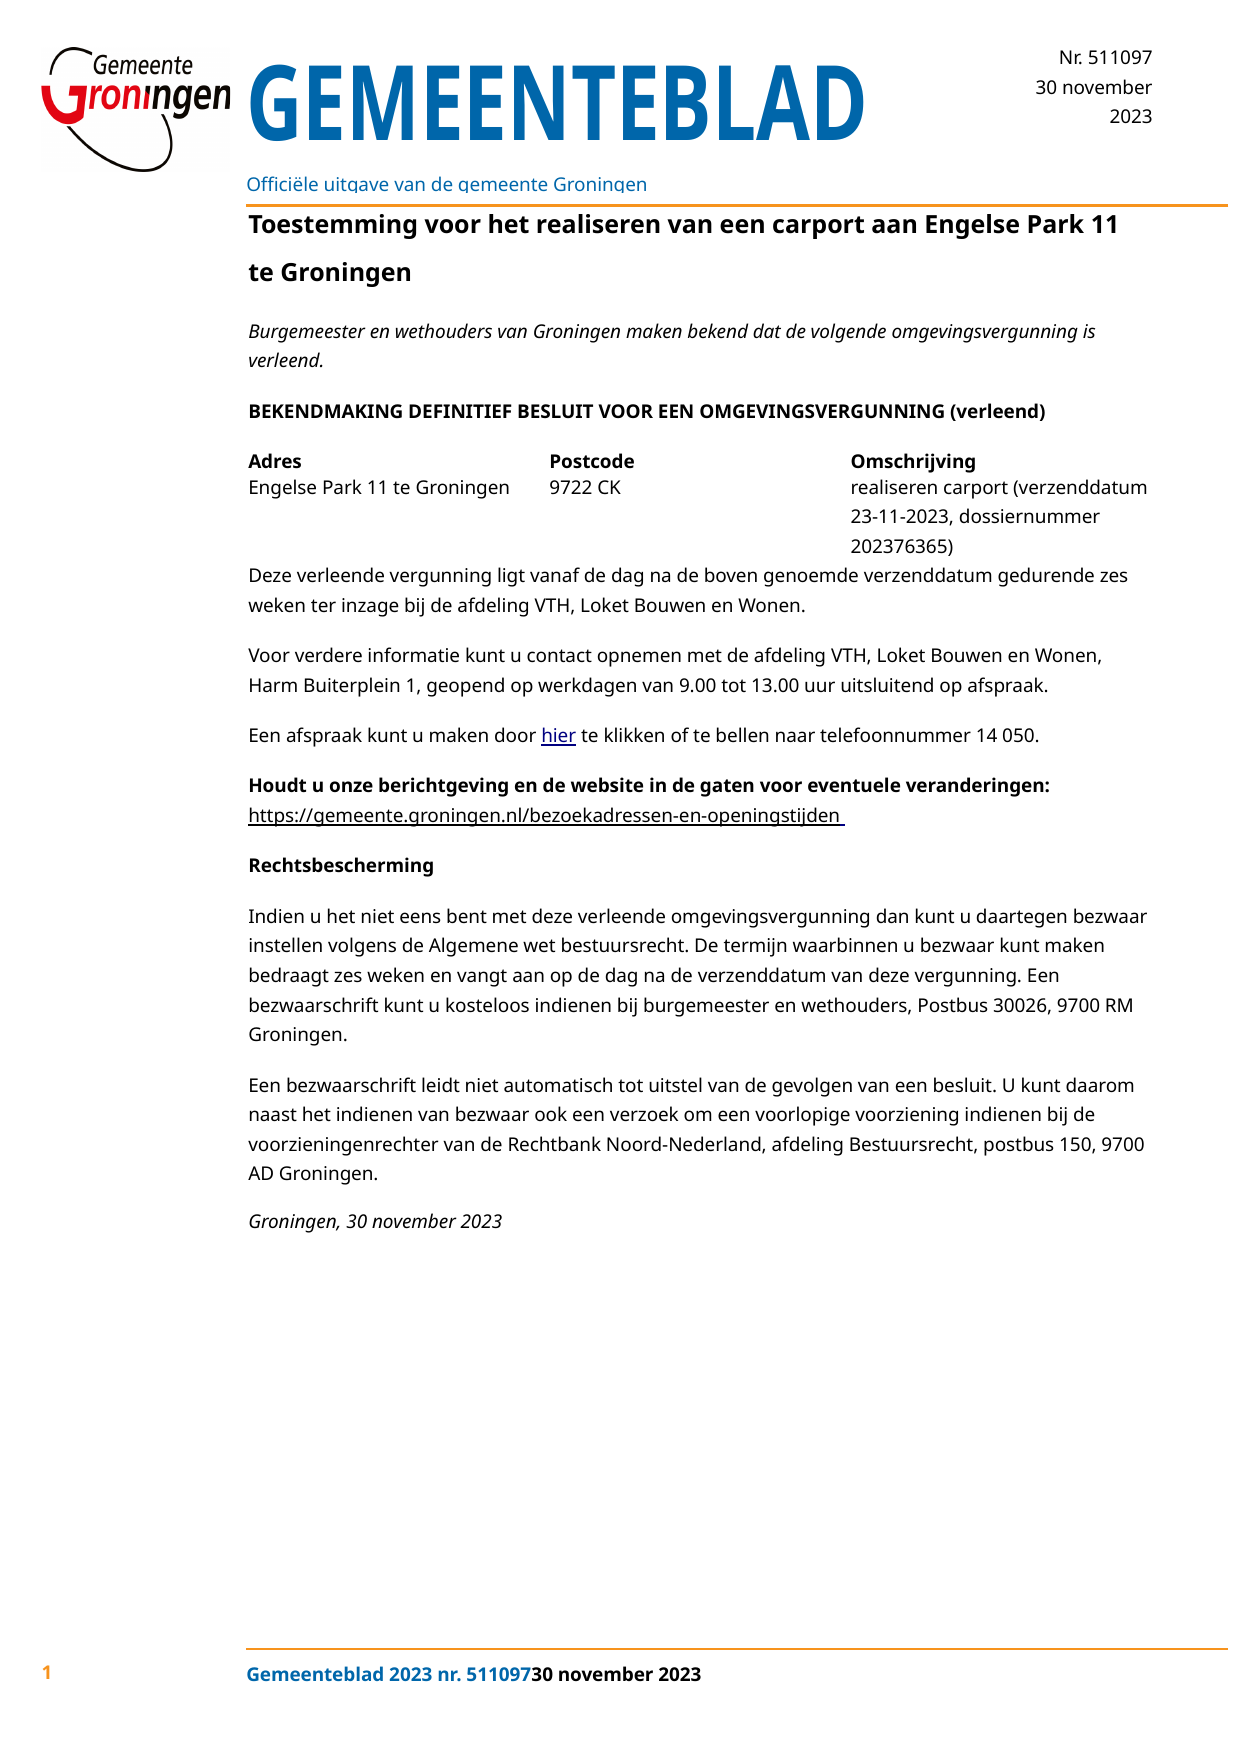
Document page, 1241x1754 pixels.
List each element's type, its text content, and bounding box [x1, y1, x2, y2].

text Houdt u onze berichtgeving en de website in de gaten voor eventuele veranderingen: https://gemeente.groningen.nl/bezoekadressen-en-openingstijden [248, 773, 1152, 828]
table_header Postcode [549, 449, 850, 474]
text Groningen, 30 november 2023 [248, 1208, 1152, 1234]
text Een bezwaarschrift leidt niet automatisch tot uitstel van de gevolgen van een besluit. U kunt daarom naast het indienen van bezwaar ook een verzoek om een voorlopige voorziening indienen bij de voorzieningenrechter van de Rechtbank Noord-Nederland, afdeling Bestuursrecht, postbus 150, 9700 AD Groningen. [248, 1072, 1152, 1186]
text BEKENDMAKING DEFINITIEF BESLUIT VOOR EEN OMGEVINGSVERGUNNING (verleend) [248, 398, 1152, 424]
text Voor verdere informatie kunt u contact opnemen met de afdeling VTH, Loket Bouwen en Wonen, Harm Buiterplein 1, geopend op werkdagen van 9.00 tot 13.00 uur uitsluitend op afspraak. [248, 642, 1152, 698]
table_cell realiseren carport (verzenddatum 23-11-2023, dossiernummer 202376365) [850, 474, 1152, 559]
text Deze verleende vergunning ligt vanaf de dag na de boven genoemde verzenddatum gedurende zes weken ter inzage bij de afdeling VTH, Loket Bouwen en Wonen. [248, 562, 1152, 618]
table_header Omschrijving [850, 449, 1152, 474]
text Een afspraak kunt u maken door hier te klikken of te bellen naar telefoonnummer 14 050. [248, 722, 1152, 748]
table_header Adres [248, 449, 549, 474]
table_cell Engelse Park 11 te Groningen [248, 474, 549, 559]
picture [41, 47, 231, 172]
text Toestemming voor het realiseren van een carport aan Engelse Park 11 te Groningen [248, 207, 1152, 288]
text Burgemeester en wethouders van Groningen maken bekend dat de volgende omgevingsvergunning is verleend. [248, 318, 1152, 373]
text Rechtsbescherming [248, 853, 1152, 878]
text Indien u het niet eens bent met deze verleende omgevingsvergunning dan kunt u daartegen bezwaar instellen volgens de Algemene wet bestuursrecht. De termijn waarbinnen u bezwaar kunt maken bedraagt zes weken en vangt aan op de dag na de verzenddatum van deze vergunning. Een bezwaarschrift kunt u kosteloos indienen bij burgemeester en wethouders, Postbus 30026, 9700 RM Groningen. [248, 903, 1152, 1047]
table_cell 9722 CK [549, 474, 850, 559]
